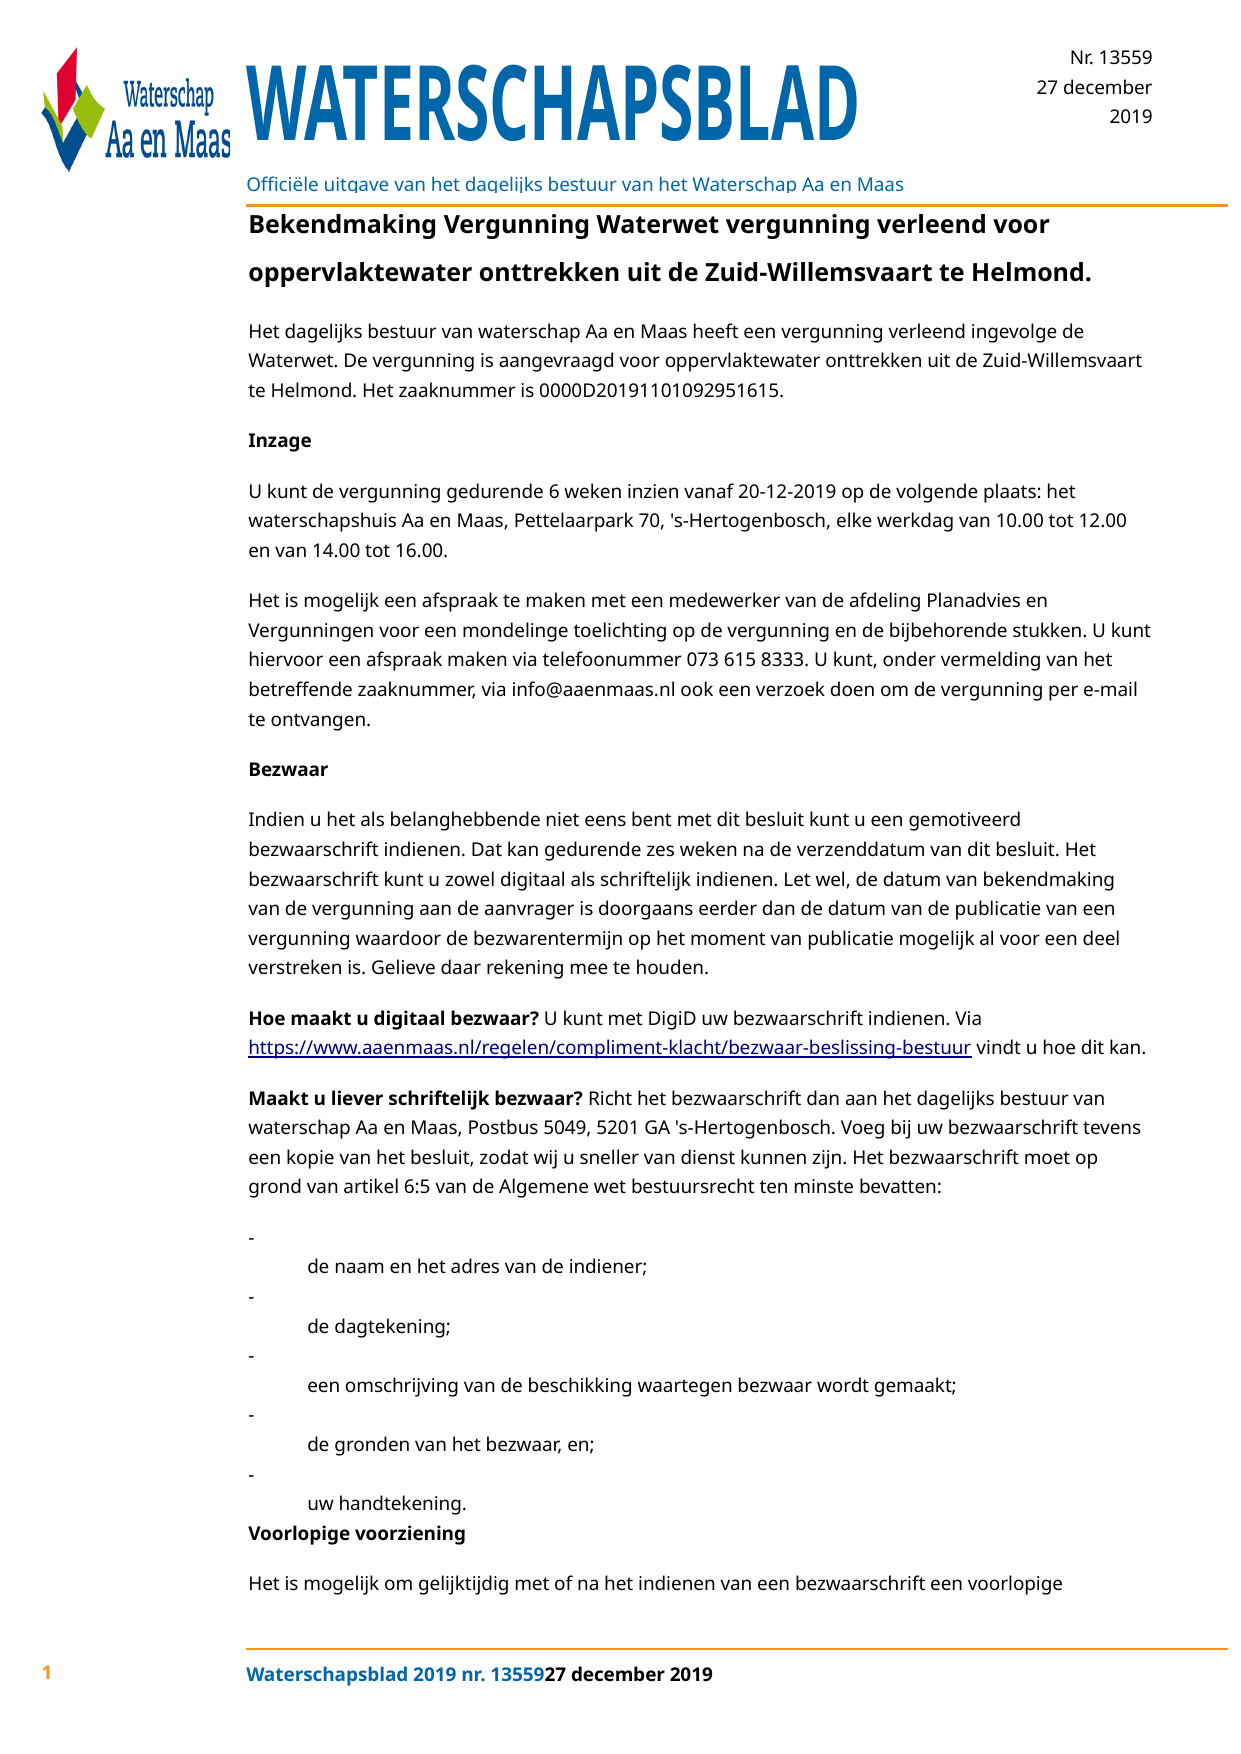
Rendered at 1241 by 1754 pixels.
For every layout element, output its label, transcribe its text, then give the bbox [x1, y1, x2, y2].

list de gronden van het bezwaar, en; [248, 1431, 1152, 1457]
list uw handtekening. [248, 1490, 1152, 1516]
text U kunt de vergunning gedurende 6 weken inzien vanaf 20-12-2019 op de volgende plaats: het waterschapshuis Aa en Maas, Pettelaarpark 70, 's-Hertogenbosch, elke werkdag van 10.00 tot 12.00 en van 14.00 tot 16.00. [248, 478, 1152, 563]
text Het is mogelijk een afspraak te maken met een medewerker van de afdeling Planadvies en Vergunningen voor een mondelinge toelichting op de vergunning en de bijbehorende stukken. U kunt hiervoor een afspraak maken via telefoonummer 073 615 8333. U kunt, onder vermelding van het betreffende zaaknummer, via info@aaenmaas.nl ook een verzoek doen om de vergunning per e-mail te ontvangen. [248, 587, 1152, 732]
text Inzage [248, 427, 1152, 453]
list de naam en het adres van de indiener; [248, 1254, 1152, 1279]
picture [41, 47, 231, 172]
text Maakt u liever schriftelijk bezwaar? Richt het bezwaarschrift dan aan het dagelijks bestuur van waterschap Aa en Maas, Postbus 5049, 5201 GA 's-Hertogenbosch. Voeg bij uw bezwaarschrift tevens een kopie van het besluit, zodat wij u sneller van dienst kunnen zijn. Het bezwaarschrift moet op grond van artikel 6:5 van de Algemene wet bestuursrecht ten minste bevatten: [248, 1085, 1152, 1199]
list een omschrijving van de beschikking waartegen bezwaar wordt gemaakt; [248, 1372, 1152, 1398]
text Voorlopige voorziening [248, 1520, 1152, 1546]
list de dagtekening; [248, 1313, 1152, 1339]
text Indien u het als belanghebbende niet eens bent met dit besluit kunt u een gemotiveerd bezwaarschrift indienen. Dat kan gedurende zes weken na de verzenddatum van dit besluit. Het bezwaarschrift kunt u zowel digitaal als schriftelijk indienen. Let wel, de datum van bekendmaking van de vergunning aan de aanvrager is doorgaans eerder dan de datum van de publicatie van een vergunning waardoor de bezwarentermijn op het moment van publicatie mogelijk al voor een deel verstreken is. Gelieve daar rekening mee te houden. [248, 807, 1152, 980]
text Het dagelijks bestuur van waterschap Aa en Maas heeft een vergunning verleend ingevolge de Waterwet. De vergunning is aangevraagd voor oppervlaktewater onttrekken uit de Zuid-Willemsvaart te Helmond. Het zaaknummer is 0000D20191101092951615. [248, 318, 1152, 403]
text Het is mogelijk om gelijktijdig met of na het indienen van een bezwaarschrift een voorlopige [248, 1570, 1152, 1596]
text Bekendmaking Vergunning Waterwet vergunning verleend voor oppervlaktewater onttrekken uit de Zuid-Willemsvaart te Helmond. [248, 207, 1152, 288]
text Hoe maakt u digitaal bezwaar? U kunt met DigiD uw bezwaarschrift indienen. Via https://www.aaenmaas.nl/regelen/compliment-klacht/bezwaar-beslissing-bestuur vindt u hoe dit kan. [248, 1005, 1152, 1060]
text Bezwaar [248, 756, 1152, 782]
